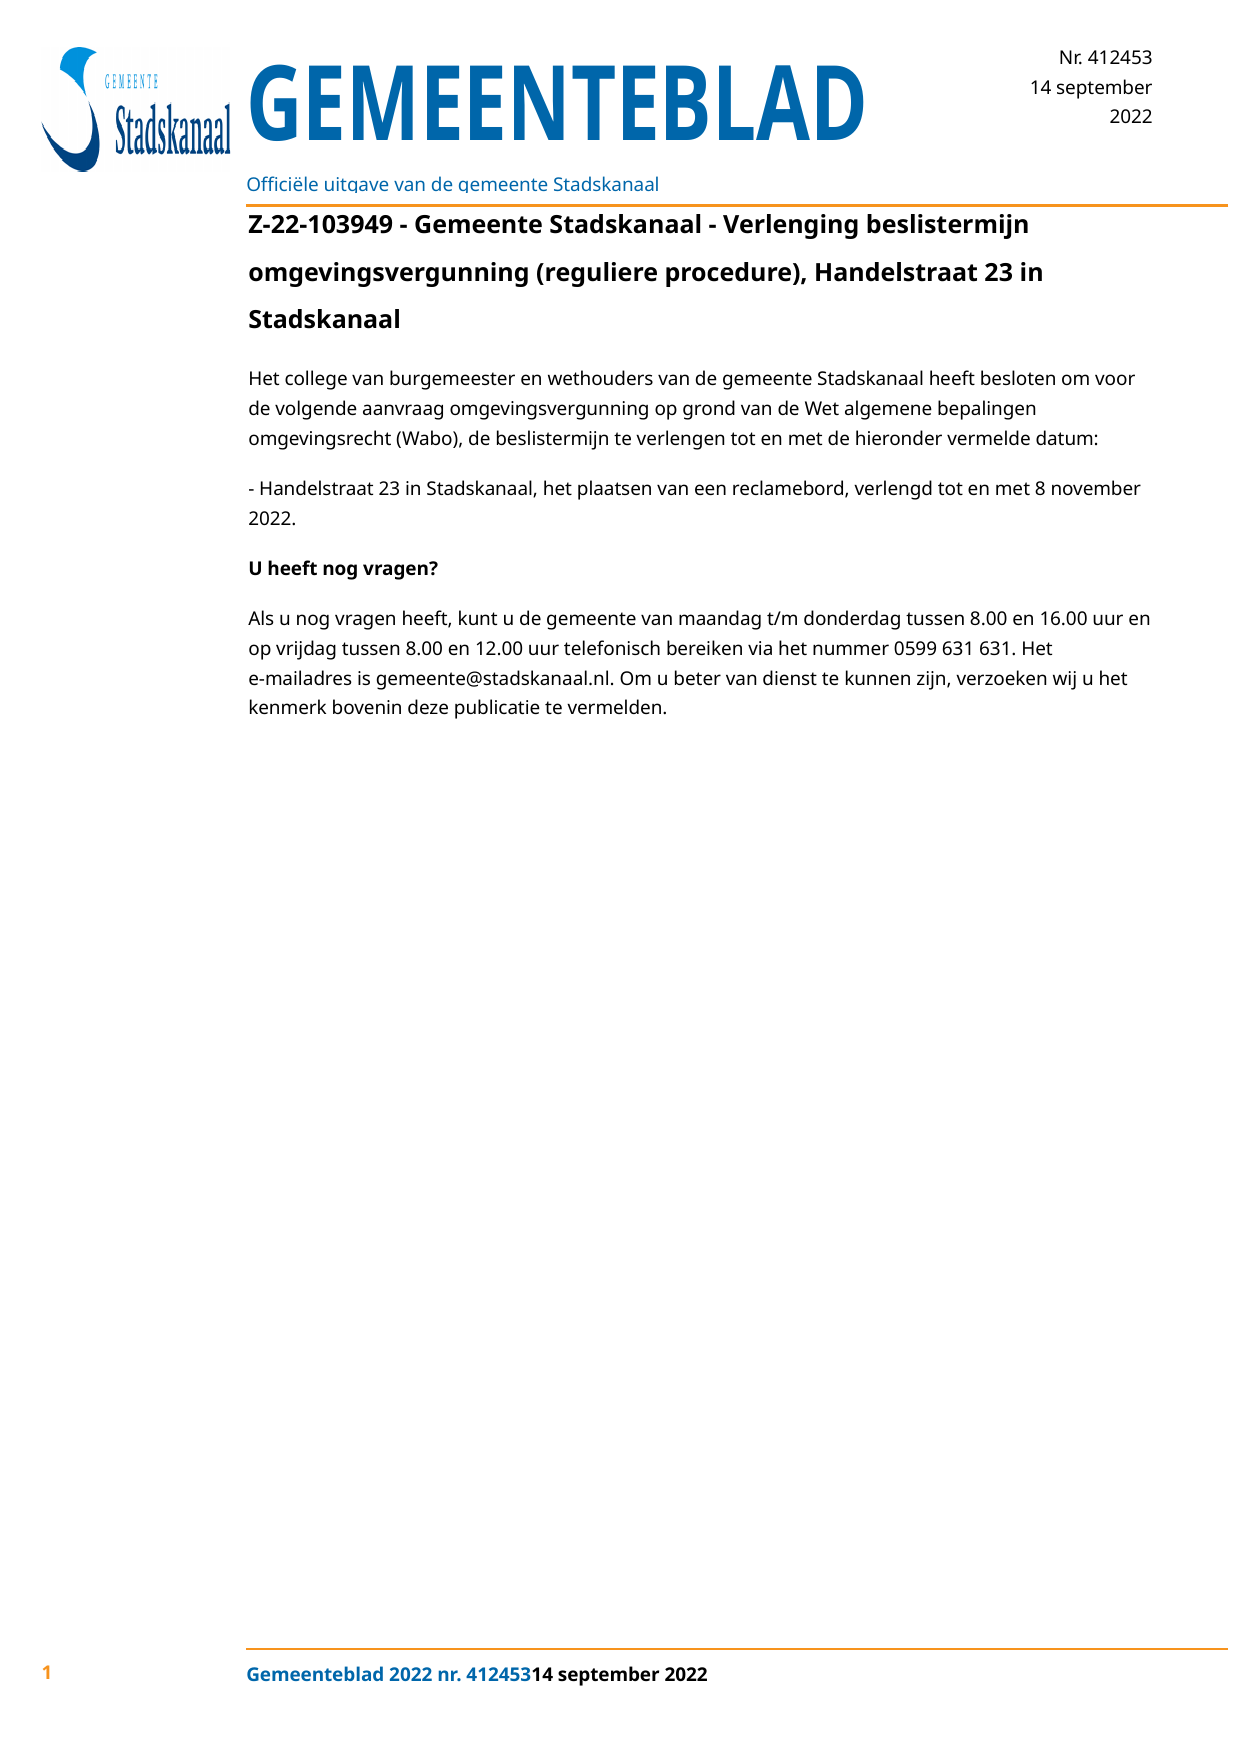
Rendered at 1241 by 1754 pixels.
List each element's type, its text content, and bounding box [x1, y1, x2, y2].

text Z-22-103949 - Gemeente Stadskanaal - Verlenging beslistermijn omgevingsvergunning (reguliere procedure), Handelstraat 23 in Stadskanaal [248, 207, 1152, 336]
text - Handelstraat 23 in Stadskanaal, het plaatsen van een reclamebord, verlengd tot en met 8 november 2022. [248, 475, 1152, 530]
text Als u nog vragen heeft, kunt u de gemeente van maandag t/m donderdag tussen 8.00 en 16.00 uur en op vrijdag tussen 8.00 en 12.00 uur telefonisch bereiken via het nummer 0599 631 631. Het e‑mailadres is gemeente@stadskanaal.nl. Om u beter van dienst te kunnen zijn, verzoeken wij u het kenmerk bovenin deze publicatie te vermelden. [248, 606, 1152, 720]
picture [41, 47, 231, 172]
text U heeft nog vragen? [248, 555, 1152, 581]
text Het college van burgemeester en wethouders van de gemeente Stadskanaal heeft besloten om voor de volgende aanvraag omgevingsvergunning op grond van de Wet algemene bepalingen omgevingsrecht (Wabo), de beslistermijn te verlengen tot en met de hieronder vermelde datum: [248, 366, 1152, 450]
